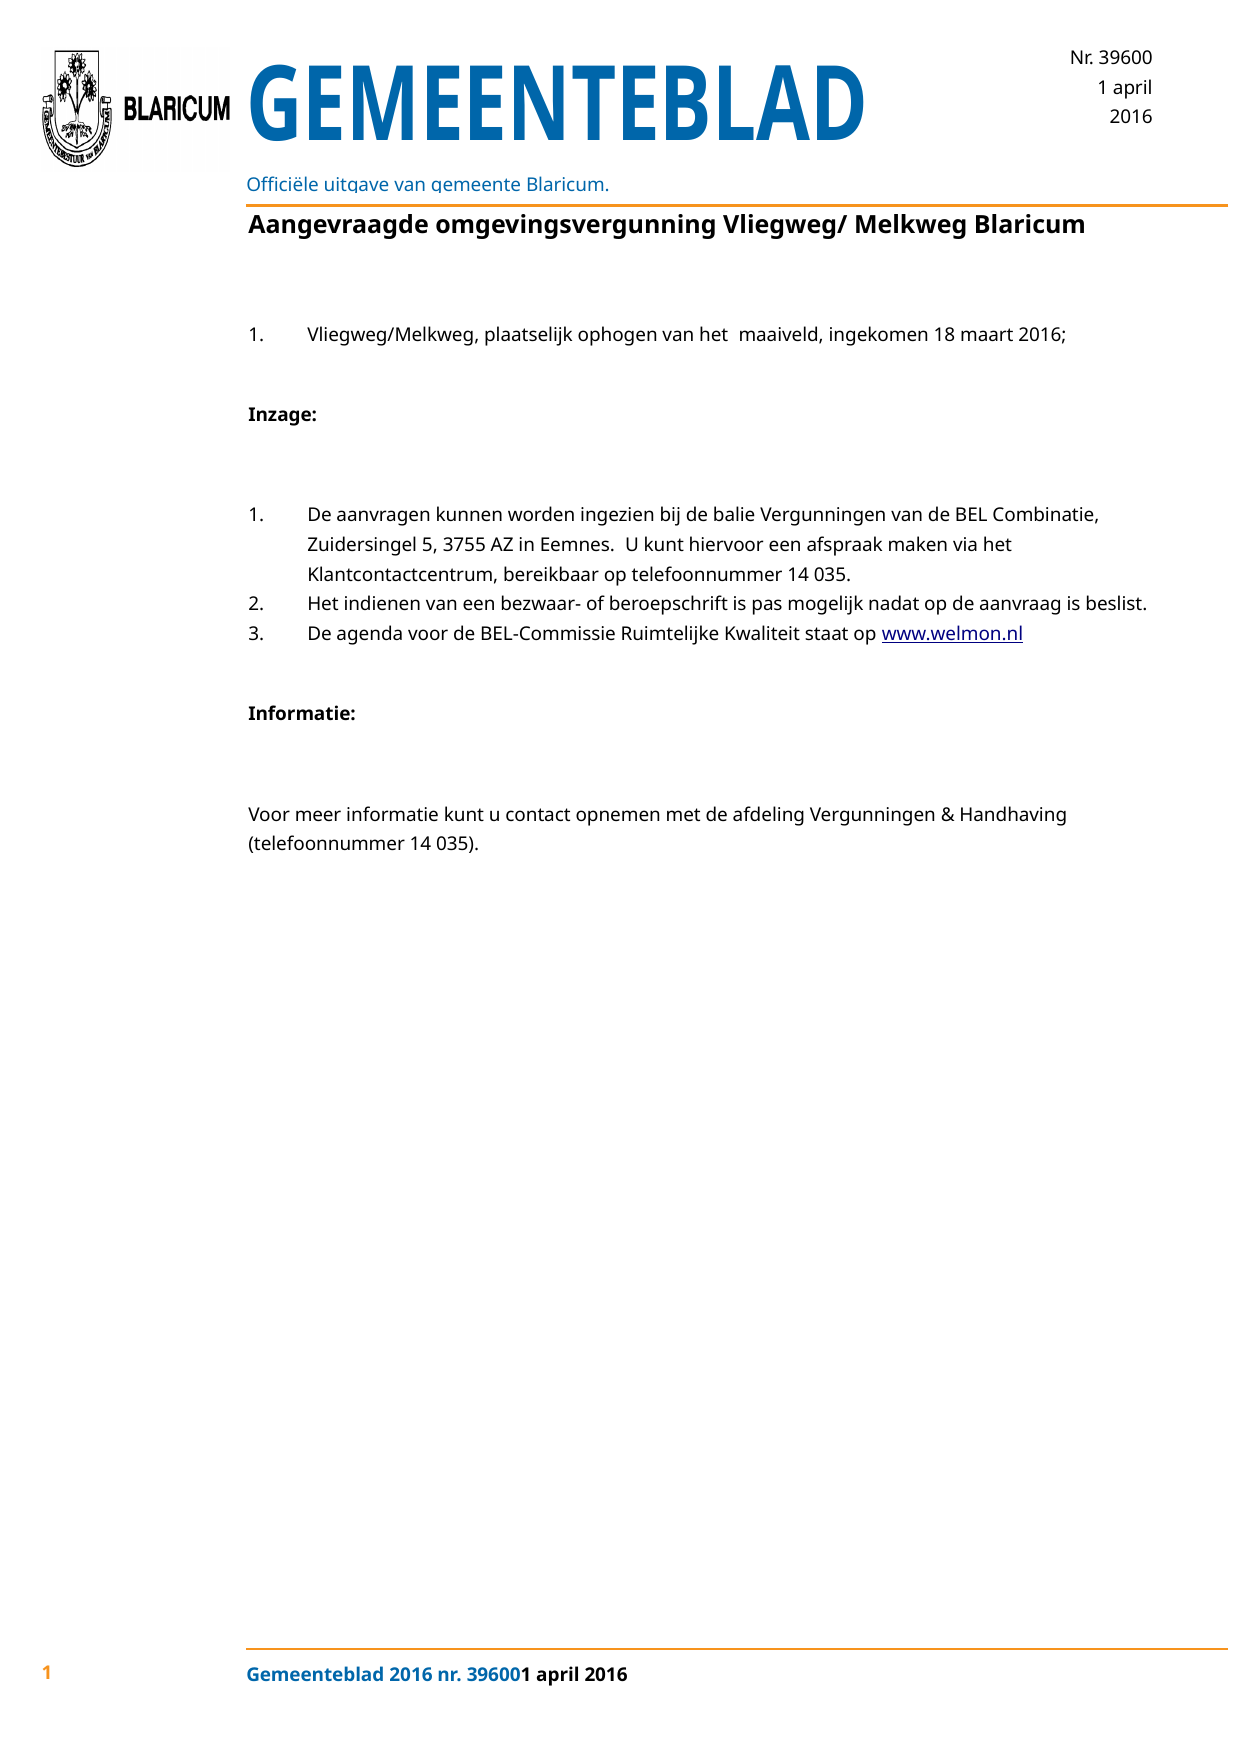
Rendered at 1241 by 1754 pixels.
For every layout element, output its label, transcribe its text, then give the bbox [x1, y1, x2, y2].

list De agenda voor de BEL-Commissie Ruimtelijke Kwaliteit staat op www.welmon.nl [248, 620, 1152, 646]
text Aangevraagde omgevingsvergunning Vliegweg/ Melkweg Blaricum [248, 207, 1152, 241]
list Vliegweg/Melkweg, plaatselijk ophogen van het maaiveld, ingekomen 18 maart 2016; [248, 321, 1152, 346]
picture [41, 47, 231, 172]
text Voor meer informatie kunt u contact opnemen met de afdeling Vergunningen & Handhaving (telefoonnummer 14 035). [248, 801, 1152, 856]
list Het indienen van een bezwaar- of beroepschrift is pas mogelijk nadat op de aanvraag is beslist. [248, 590, 1152, 616]
text Inzage: [248, 401, 1152, 426]
list De aanvragen kunnen worden ingezien bij de balie Vergunningen van de BEL Combinatie, Zuidersingel 5, 3755 AZ in Eemnes. U kunt hiervoor een afspraak maken via het Klantcontactcentrum, bereikbaar op telefoonnummer 14 035. [248, 502, 1152, 586]
text Informatie: [248, 700, 1152, 726]
